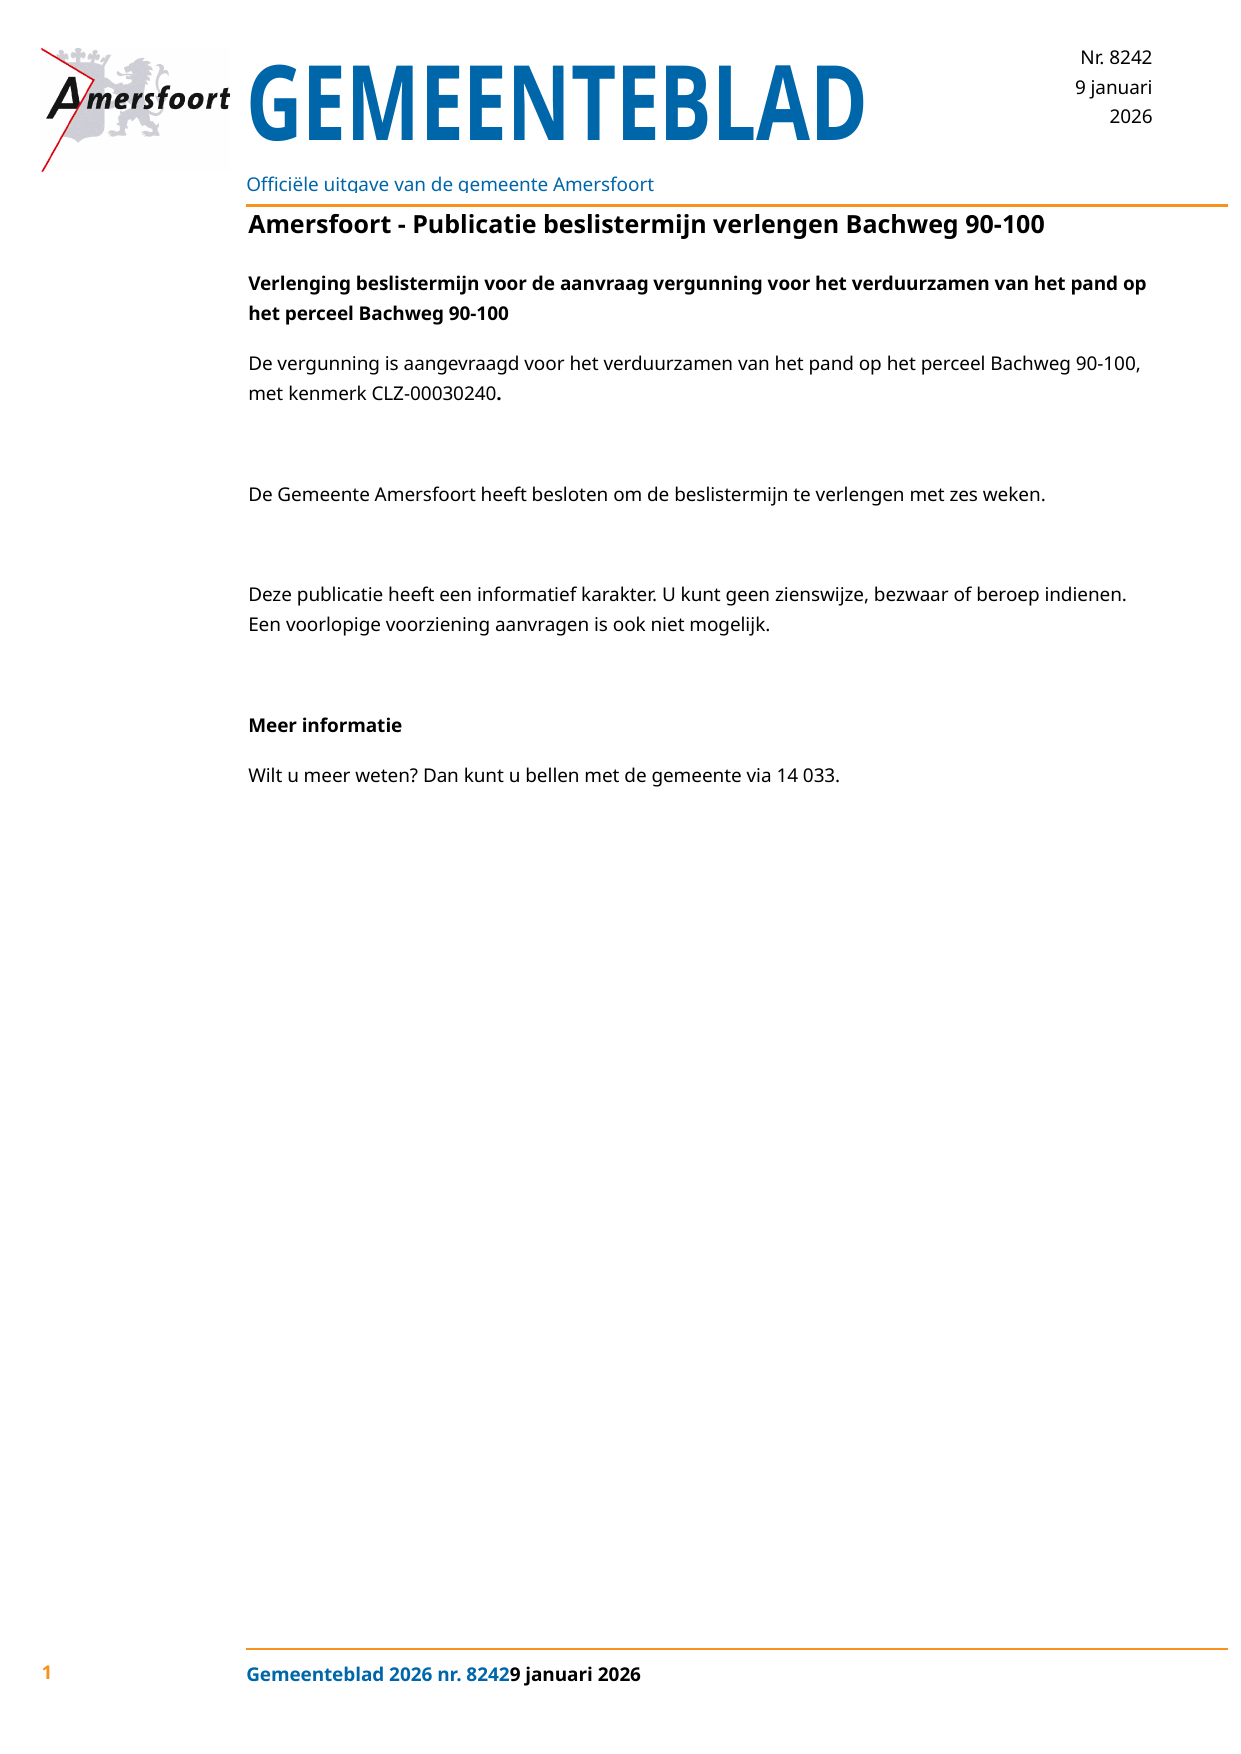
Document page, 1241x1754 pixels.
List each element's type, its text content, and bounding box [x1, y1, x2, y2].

picture [41, 47, 231, 172]
text Verlenging beslistermijn voor de aanvraag vergunning voor het verduurzamen van het pand op het perceel Bachweg 90-100 [248, 270, 1152, 326]
text Amersfoort - Publicatie beslistermijn verlengen Bachweg 90-100 [248, 207, 1152, 241]
text De vergunning is aangevraagd voor het verduurzamen van het pand op het perceel Bachweg 90-100, met kenmerk CLZ-00030240. [248, 350, 1152, 406]
text Wilt u meer weten? Dan kunt u bellen met de gemeente via 14 033. [248, 762, 1152, 788]
text De Gemeente Amersfoort heeft besloten om de beslistermijn te verlengen met zes weken. [248, 481, 1152, 506]
text Meer informatie [248, 712, 1152, 738]
text Deze publicatie heeft een informatief karakter. U kunt geen zienswijze, bezwaar of beroep indienen. Een voorlopige voorziening aanvragen is ook niet mogelijk. [248, 582, 1152, 637]
